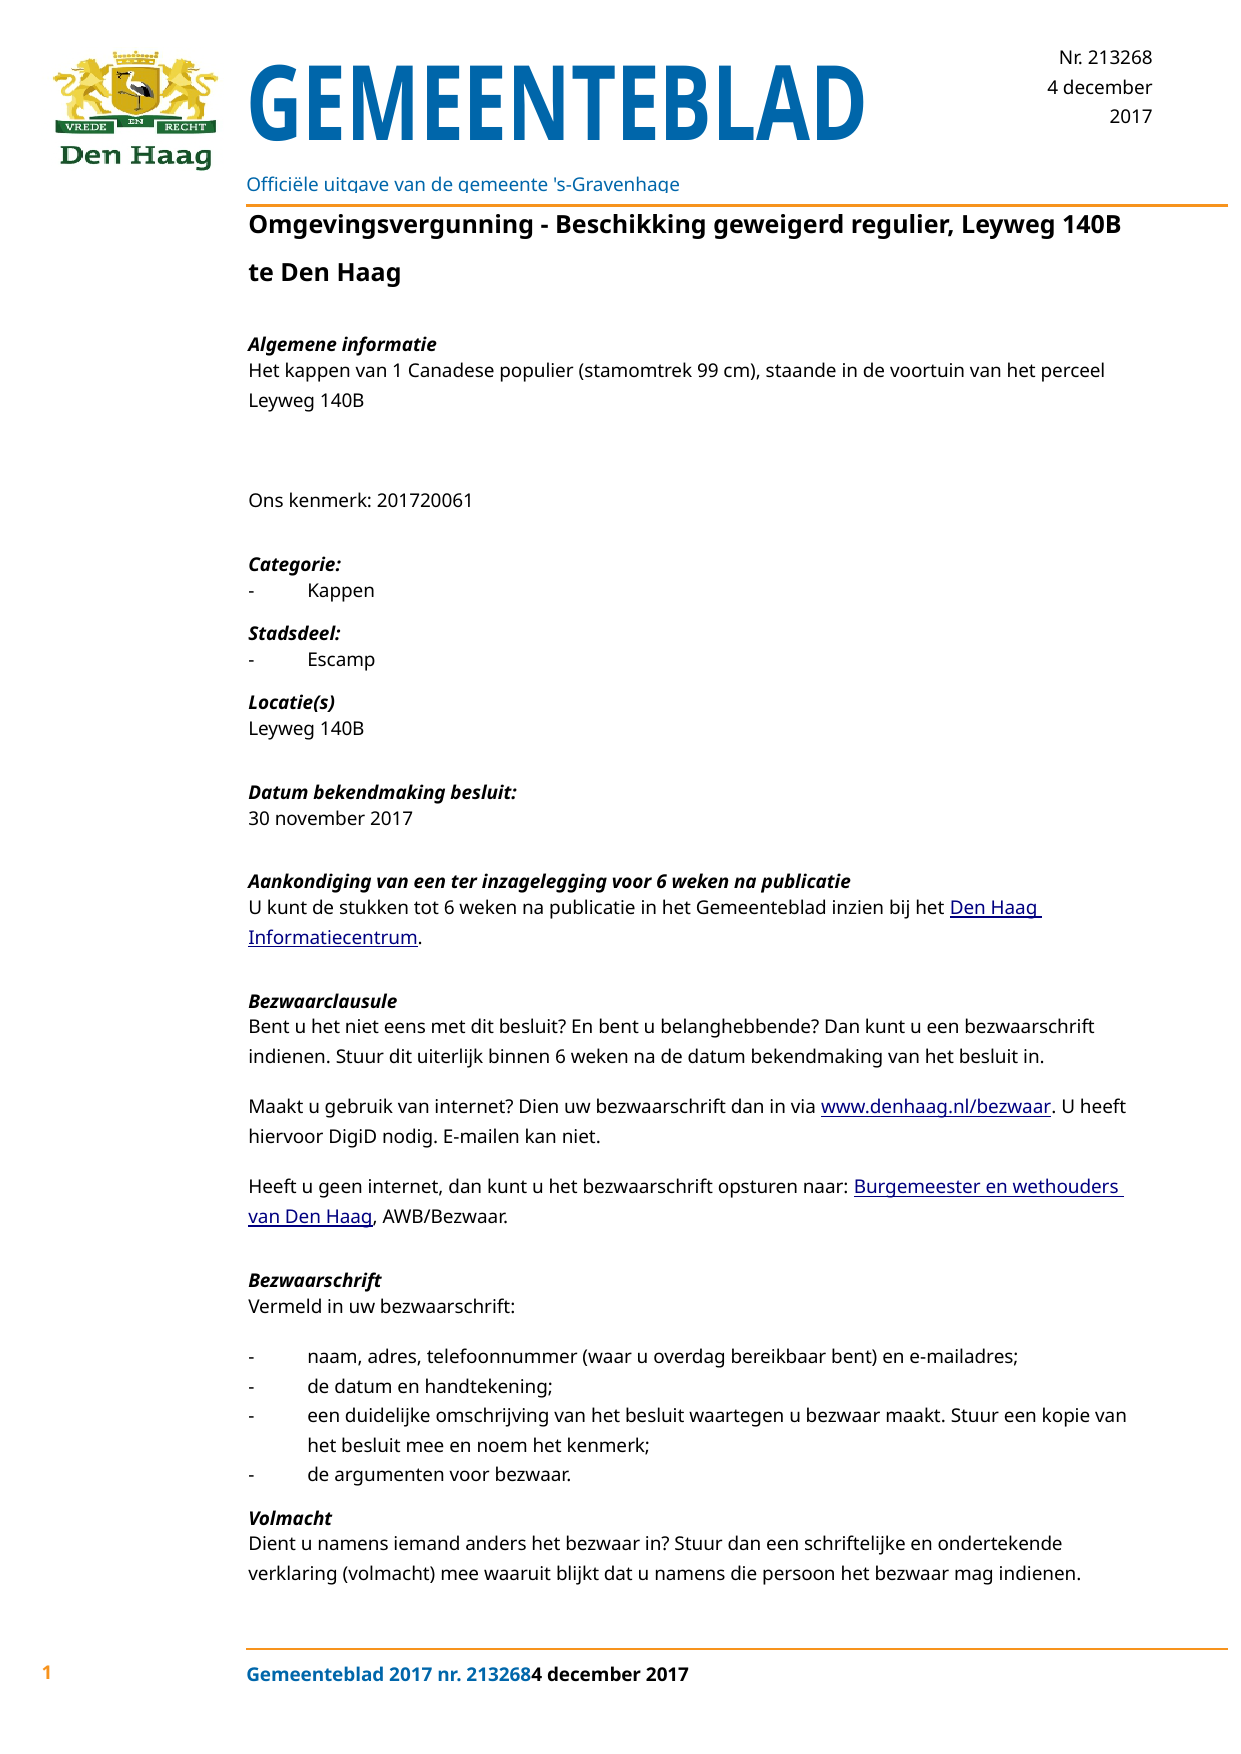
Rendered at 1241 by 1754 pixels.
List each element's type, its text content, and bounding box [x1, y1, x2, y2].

list de datum en handtekening; [248, 1373, 1152, 1399]
text Dient u namens iemand anders het bezwaar in? Stuur dan een schriftelijke en ondertekende verklaring (volmacht) mee waaruit blijkt dat u namens die persoon het bezwaar mag indienen. [248, 1531, 1152, 1586]
text 30 november 2017 [248, 805, 1152, 830]
text Bent u het niet eens met dit besluit? En bent u belanghebbende? Dan kunt u een bezwaarschrift indienen. Stuur dit uiterlijk binnen 6 weken na de datum bekendmaking van het besluit in. [248, 1014, 1152, 1069]
text Stadsdeel: [248, 620, 1152, 646]
text Categorie: [248, 552, 1152, 577]
list Kappen [248, 577, 1152, 603]
text Aankondiging van een ter inzagelegging voor 6 weken na publicatie [248, 869, 1152, 894]
text Maakt u gebruik van internet? Dien uw bezwaarschrift dan in via www.denhaag.nl/bezwaar. U heeft hiervoor DigiD nodig. E-mailen kan niet. [248, 1094, 1152, 1149]
list een duidelijke omschrijving van het besluit waartegen u bezwaar maakt. Stuur een kopie van het besluit mee en noem het kenmerk; [248, 1402, 1152, 1458]
text Volmacht [248, 1505, 1152, 1531]
text Algemene informatie [248, 331, 1152, 357]
list naam, adres, telefoonnummer (waar u overdag bereikbaar bent) en e-mailadres; [248, 1343, 1152, 1369]
text Vermeld in uw bezwaarschrift: [248, 1293, 1152, 1319]
list Escamp [248, 646, 1152, 672]
text Bezwaarclausule [248, 988, 1152, 1014]
text Bezwaarschrift [248, 1267, 1152, 1293]
text Heeft u geen internet, dan kunt u het bezwaarschrift opsturen naar: Burgemeester en wethouders van Den Haag, AWB/Bezwaar. [248, 1174, 1152, 1229]
text Locatie(s) [248, 689, 1152, 715]
list de argumenten voor bezwaar. [248, 1462, 1152, 1487]
text Het kappen van 1 Canadese populier (stamomtrek 99 cm), staande in de voortuin van het perceel Leyweg 140B [248, 357, 1152, 412]
text Leyweg 140B [248, 715, 1152, 741]
text U kunt de stukken tot 6 weken na publicatie in het Gemeenteblad inzien bij het Den Haag Informatiecentrum. [248, 894, 1152, 950]
text Datum bekendmaking besluit: [248, 779, 1152, 805]
text Ons kenmerk: 201720061 [248, 488, 1152, 513]
picture [41, 47, 231, 172]
text Omgevingsvergunning - Beschikking geweigerd regulier, Leyweg 140B te Den Haag [248, 207, 1152, 288]
